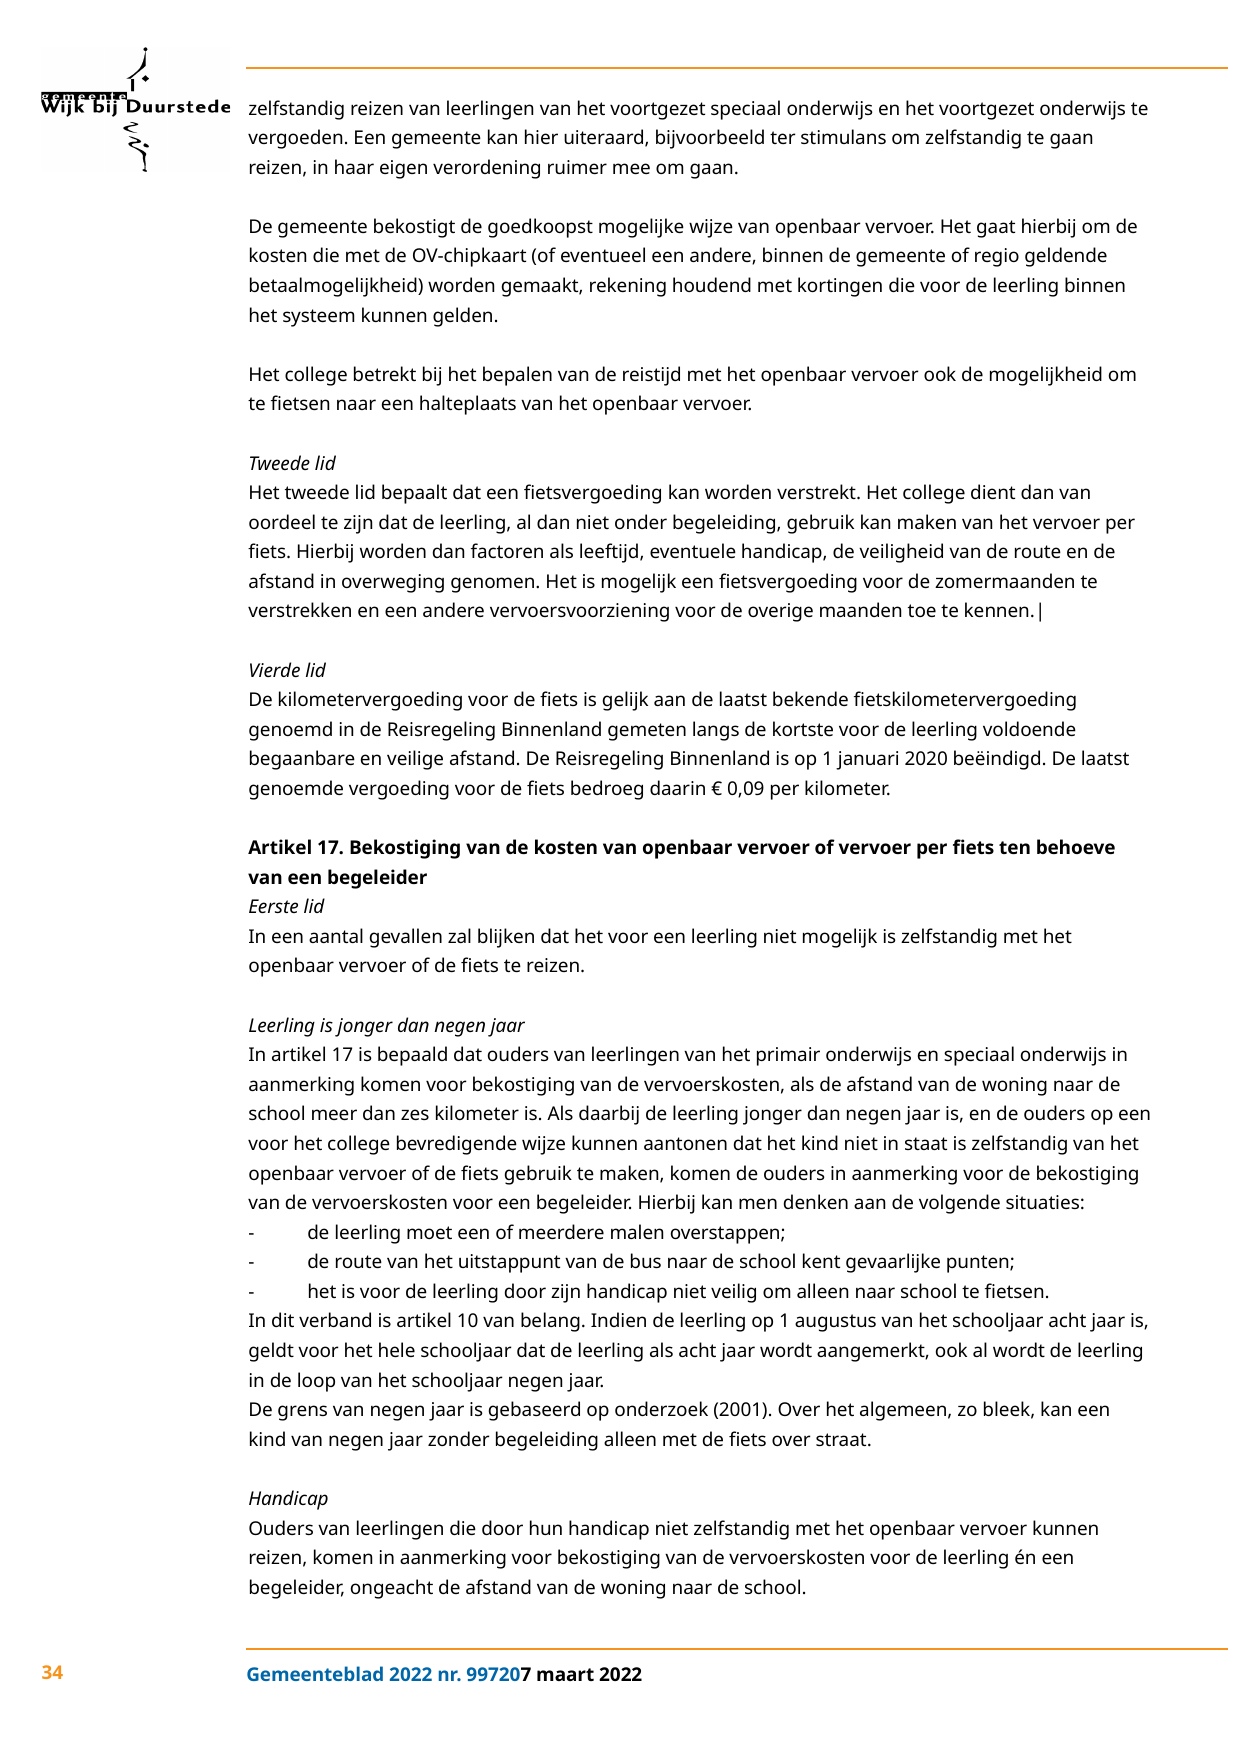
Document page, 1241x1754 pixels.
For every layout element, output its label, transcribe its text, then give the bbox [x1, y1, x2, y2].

text De gemeente bekostigt de goedkoopst mogelijke wijze van openbaar vervoer. Het gaat hierbij om de kosten die met de OV-chipkaart (of eventueel een andere, binnen de gemeente of regio geldende betaalmogelijkheid) worden gemaakt, rekening houdend met kortingen die voor de leerling binnen het systeem kunnen gelden. [248, 213, 1152, 328]
list de route van het uitstappunt van de bus naar de school kent gevaarlijke punten; [248, 1248, 1152, 1274]
text De grens van negen jaar is gebaseerd op onderzoek (2001). Over het algemeen, zo bleek, kan een kind van negen jaar zonder begeleiding alleen met de fiets over straat. [248, 1396, 1152, 1452]
text Het college betrekt bij het bepalen van de reistijd met het openbaar vervoer ook de mogelijkheid om te fietsen naar een halteplaats van het openbaar vervoer. [248, 361, 1152, 416]
list het is voor de leerling door zijn handicap niet veilig om alleen naar school te fietsen. [248, 1278, 1152, 1304]
text Ouders van leerlingen die door hun handicap niet zelfstandig met het openbaar vervoer kunnen reizen, komen in aanmerking voor bekostiging van de vervoerskosten voor de leerling én een begeleider, ongeacht de afstand van de woning naar de school. [248, 1515, 1152, 1600]
text begaanbare en veilige afstand. De Reisregeling Binnenland is op 1 januari 2020 beëindigd. De laatst genoemde vergoeding voor de fiets bedroeg daarin € 0,09 per kilometer. [248, 746, 1152, 801]
text In artikel 17 is bepaald dat ouders van leerlingen van het primair onderwijs en speciaal onderwijs in aanmerking komen voor bekostiging van de vervoerskosten, als de afstand van de woning naar de school meer dan zes kilometer is. Als daarbij de leerling jonger dan negen jaar is, en de ouders op een voor het college bevredigende wijze kunnen aantonen dat het kind niet in staat is zelfstandig van het openbaar vervoer of de fiets gebruik te maken, komen de ouders in aanmerking voor de bekostiging van de vervoerskosten voor een begeleider. Hierbij kan men denken aan de volgende situaties: [248, 1041, 1152, 1215]
text Tweede lid [248, 450, 1152, 476]
text Leerling is jonger dan negen jaar [248, 1012, 1152, 1038]
text Het tweede lid bepaalt dat een fietsvergoeding kan worden verstrekt. Het college dient dan van oordeel te zijn dat de leerling, al dan niet onder begeleiding, gebruik kan maken van het vervoer per fiets. Hierbij worden dan factoren als leeftijd, eventuele handicap, de veiligheid van de route en de afstand in overweging genomen. Het is mogelijk een fietsvergoeding voor de zomermaanden te verstrekken en een andere vervoersvoorziening voor de overige maanden toe te kennen.| [248, 479, 1152, 623]
list de leerling moet een of meerdere malen overstappen; [248, 1219, 1152, 1245]
picture [41, 47, 231, 172]
text De kilometervergoeding voor de fiets is gelijk aan de laatst bekende fietskilometervergoeding [248, 686, 1152, 712]
text Eerste lid [248, 893, 1152, 919]
text Artikel 17. Bekostiging van de kosten van openbaar vervoer of vervoer per fiets ten behoeve van een begeleider [248, 834, 1152, 890]
text In een aantal gevallen zal blijken dat het voor een leerling niet mogelijk is zelfstandig met het openbaar vervoer of de fiets te reizen. [248, 923, 1152, 978]
text genoemd in de Reisregeling Binnenland gemeten langs de kortste voor de leerling voldoende [248, 716, 1152, 742]
text Handicap [248, 1485, 1152, 1511]
text Vierde lid [248, 657, 1152, 683]
text In dit verband is artikel 10 van belang. Indien de leerling op 1 augustus van het schooljaar acht jaar is, geldt voor het hele schooljaar dat de leerling als acht jaar wordt aangemerkt, ook al wordt de leerling in de loop van het schooljaar negen jaar. [248, 1308, 1152, 1393]
text zelfstandig reizen van leerlingen van het voortgezet speciaal onderwijs en het voortgezet onderwijs te vergoeden. Een gemeente kan hier uiteraard, bijvoorbeeld ter stimulans om zelfstandig te gaan reizen, in haar eigen verordening ruimer mee om gaan. [248, 95, 1152, 180]
